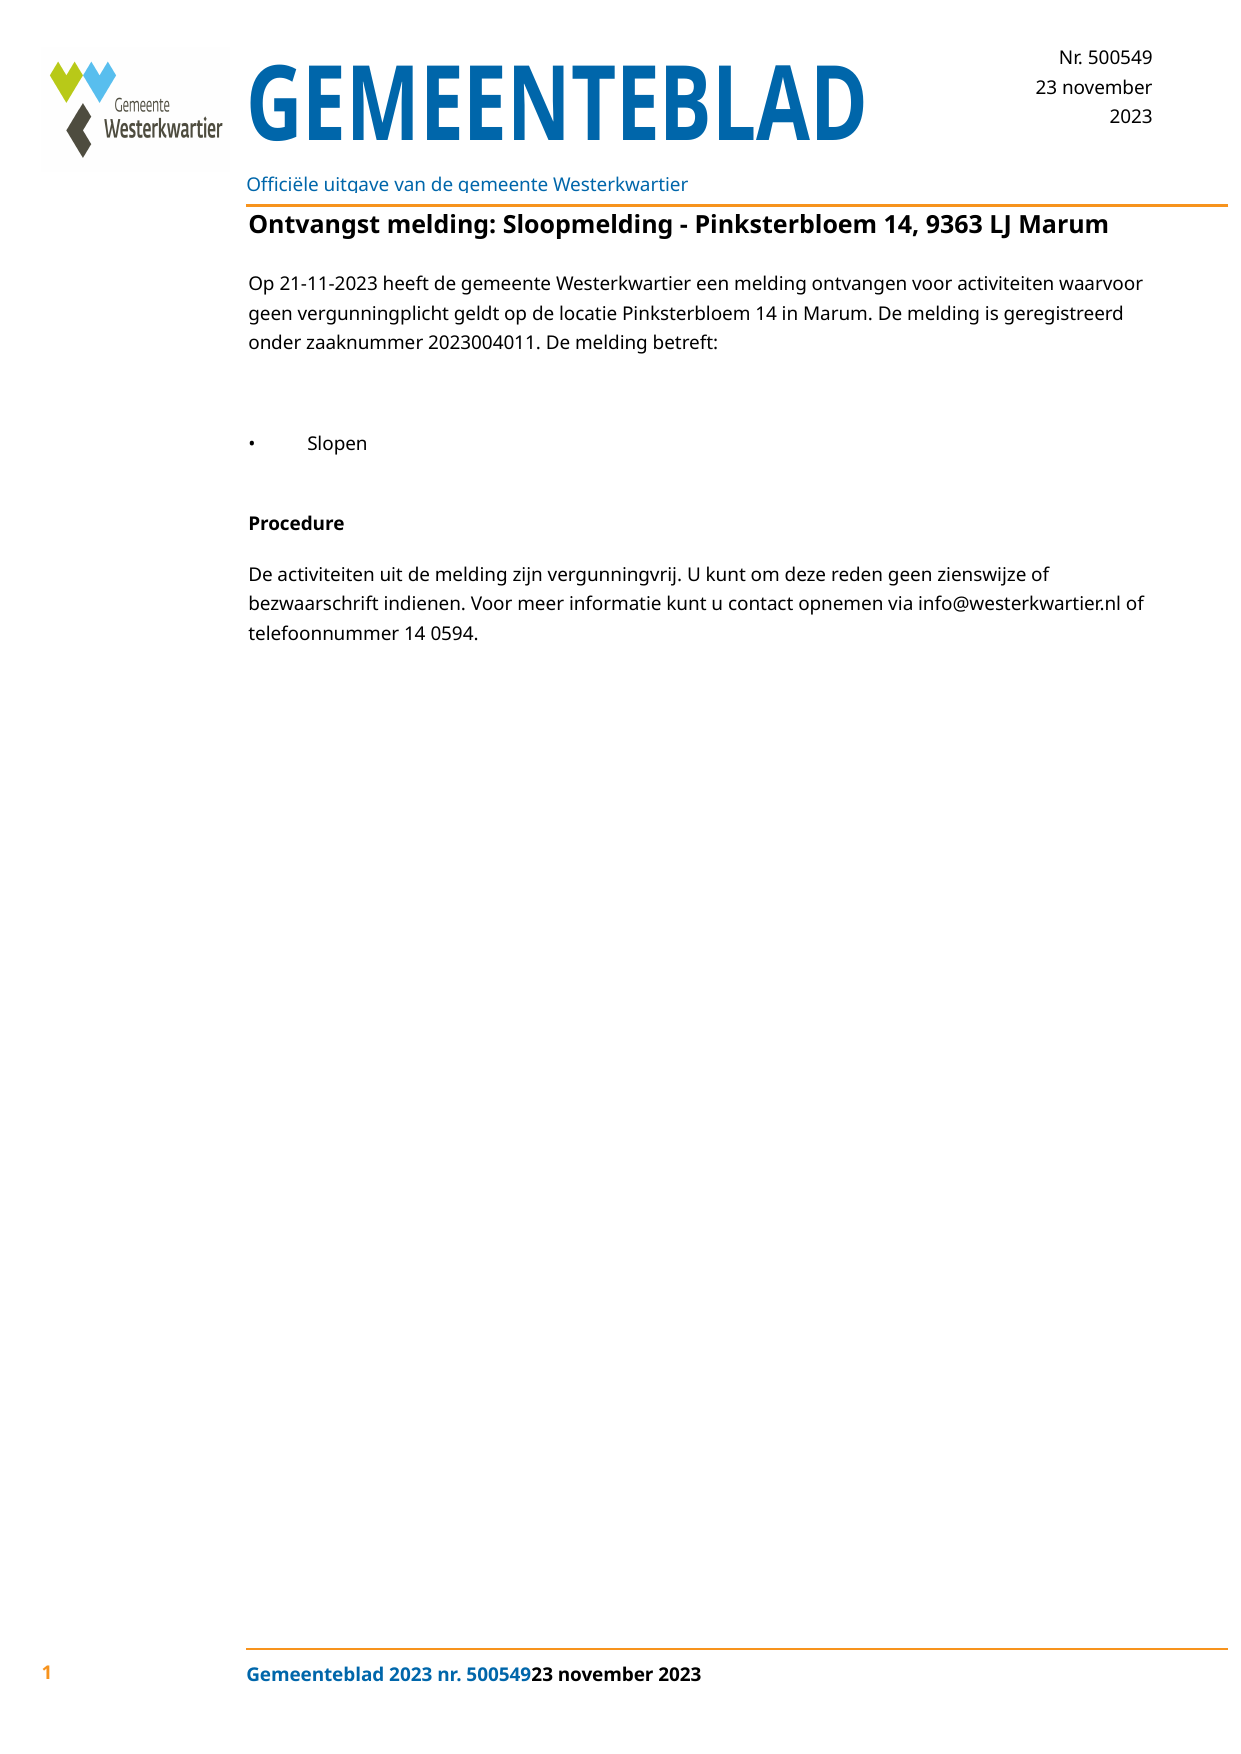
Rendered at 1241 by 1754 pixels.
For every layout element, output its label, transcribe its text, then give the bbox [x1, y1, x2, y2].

text Ontvangst melding: Sloopmelding - Pinksterbloem 14, 9363 LJ Marum [248, 207, 1152, 241]
picture [41, 47, 231, 172]
list Slopen [248, 430, 1152, 456]
text De activiteiten uit de melding zijn vergunningvrij. U kunt om deze reden geen zienswijze of bezwaarschrift indienen. Voor meer informatie kunt u contact opnemen via info@westerkwartier.nl of telefoonnummer 14 0594. [248, 561, 1152, 646]
text Procedure [248, 510, 1152, 536]
text Op 21-11-2023 heeft de gemeente Westerkwartier een melding ontvangen voor activiteiten waarvoor geen vergunningplicht geldt op de locatie Pinksterbloem 14 in Marum. De melding is geregistreerd onder zaaknummer 2023004011. De melding betreft: [248, 270, 1152, 355]
